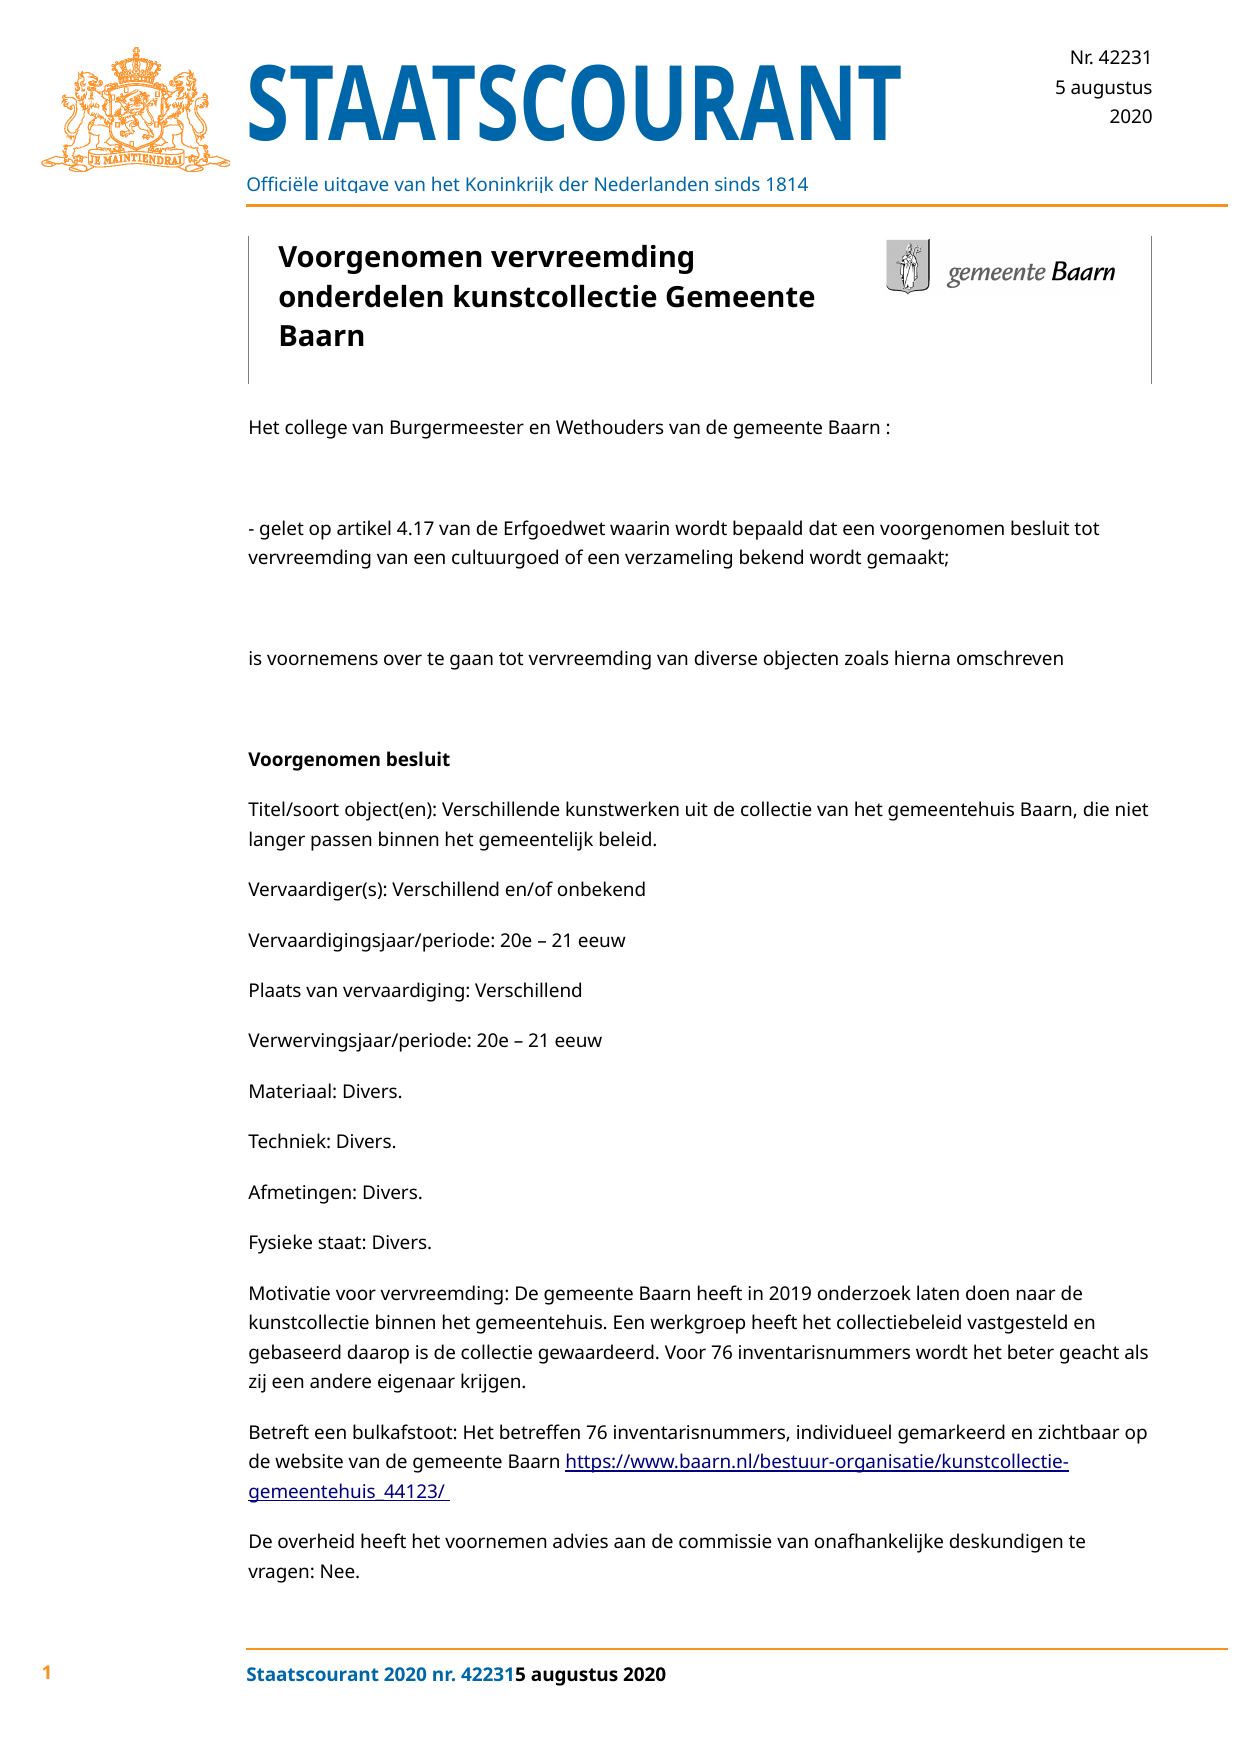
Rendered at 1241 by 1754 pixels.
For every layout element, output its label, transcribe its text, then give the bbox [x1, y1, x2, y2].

table_header [850, 236, 1151, 384]
text Vervaardiger(s): Verschillend en/of onbekend [248, 876, 1152, 902]
picture [882, 236, 1119, 296]
text De overheid heeft het voornemen advies aan de commissie van onafhankelijke deskundigen te vragen: Nee. [248, 1528, 1152, 1584]
text Betreft een bulkafstoot: Het betreffen 76 inventarisnummers, individueel gemarkeerd en zichtbaar op de website van de gemeente Baarn https://www.baarn.nl/bestuur-organisatie/kunstcollectie-gemeentehuis_44123/ [248, 1419, 1152, 1504]
text Het college van Burgermeester en Wethouders van de gemeente Baarn : [248, 414, 1152, 440]
text Afmetingen: Divers. [248, 1179, 1152, 1205]
table_header Voorgenomen vervreemding onderdelen kunstcollectie Gemeente Baarn [249, 236, 850, 384]
text Voorgenomen besluit [248, 746, 1152, 772]
text Titel/soort object(en): Verschillende kunstwerken uit de collectie van het gemeentehuis Baarn, die niet langer passen binnen het gemeentelijk beleid. [248, 796, 1152, 852]
text Fysieke staat: Divers. [248, 1229, 1152, 1255]
text - gelet op artikel 4.17 van de Erfgoedwet waarin wordt bepaald dat een voorgenomen besluit tot vervreemding van een cultuurgoed of een verzameling bekend wordt gemaakt; [248, 515, 1152, 570]
text Vervaardigingsjaar/periode: 20e – 21 eeuw [248, 927, 1152, 953]
text Materiaal: Divers. [248, 1078, 1152, 1104]
text Plaats van vervaardiging: Verschillend [248, 977, 1152, 1003]
text Motivatie voor vervreemding: De gemeente Baarn heeft in 2019 onderzoek laten doen naar de kunstcollectie binnen het gemeentehuis. Een werkgroep heeft het collectiebeleid vastgesteld en gebaseerd daarop is de collectie gewaardeerd. Voor 76 inventarisnummers wordt het beter geacht als zij een andere eigenaar krijgen. [248, 1280, 1152, 1394]
text is voornemens over te gaan tot vervreemding van diverse objecten zoals hierna omschreven [248, 645, 1152, 671]
picture [41, 47, 231, 172]
text Techniek: Divers. [248, 1128, 1152, 1154]
text Verwervingsjaar/periode: 20e – 21 eeuw [248, 1028, 1152, 1053]
